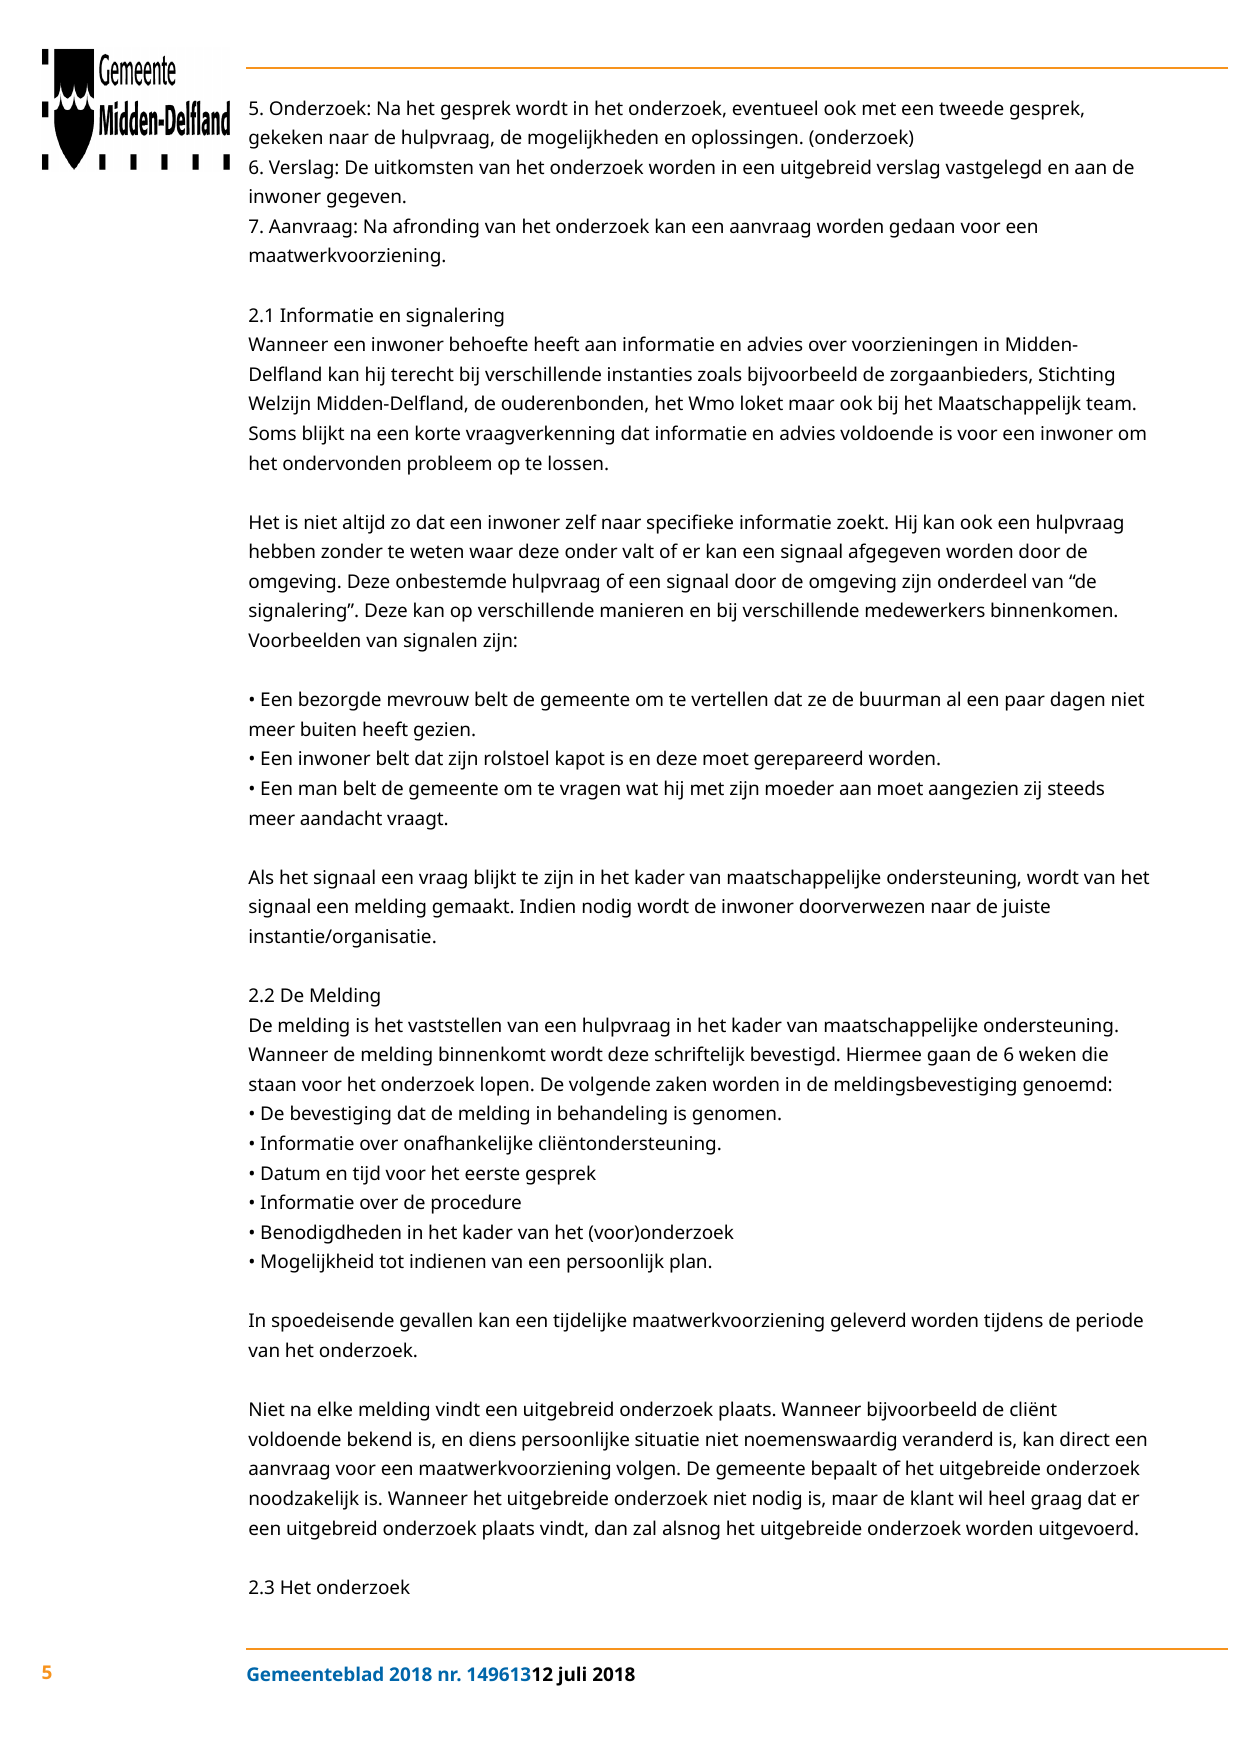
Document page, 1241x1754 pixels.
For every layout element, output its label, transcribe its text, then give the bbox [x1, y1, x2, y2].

text • De bevestiging dat de melding in behandeling is genomen. [248, 1101, 1152, 1126]
text 5. Onderzoek: Na het gesprek wordt in het onderzoek, eventueel ook met een tweede gesprek, gekeken naar de hulpvraag, de mogelijkheden en oplossingen. (onderzoek) [248, 95, 1152, 150]
text Als het signaal een vraag blijkt te zijn in het kader van maatschappelijke ondersteuning, wordt van het signaal een melding gemaakt. Indien nodig wordt de inwoner doorverwezen naar de juiste instantie/organisatie. [248, 864, 1152, 949]
text De melding is het vaststellen van een hulpvraag in het kader van maatschappelijke ondersteuning. Wanneer de melding binnenkomt wordt deze schriftelijk bevestigd. Hiermee gaan de 6 weken die staan voor het onderzoek lopen. De volgende zaken worden in de meldingsbevestiging genoemd: [248, 1012, 1152, 1097]
text • Een inwoner belt dat zijn rolstoel kapot is en deze moet gerepareerd worden. [248, 746, 1152, 771]
text Wanneer een inwoner behoefte heeft aan informatie en advies over voorzieningen in Midden-Delfland kan hij terecht bij verschillende instanties zoals bijvoorbeeld de zorgaanbieders, Stichting Welzijn Midden-Delfland, de ouderenbonden, het Wmo loket maar ook bij het Maatschappelijk team. Soms blijkt na een korte vraagverkenning dat informatie en advies voldoende is voor een inwoner om het ondervonden probleem op te lossen. [248, 331, 1152, 476]
text • Datum en tijd voor het eerste gesprek [248, 1160, 1152, 1186]
text 7. Aanvraag: Na afronding van het onderzoek kan een aanvraag worden gedaan voor een maatwerkvoorziening. [248, 213, 1152, 268]
text • Een man belt de gemeente om te vragen wat hij met zijn moeder aan moet aangezien zij steeds meer aandacht vraagt. [248, 775, 1152, 831]
text 6. Verslag: De uitkomsten van het onderzoek worden in een uitgebreid verslag vastgelegd en aan de inwoner gegeven. [248, 154, 1152, 209]
text • Informatie over de procedure [248, 1189, 1152, 1215]
text 2.1 Informatie en signalering [248, 302, 1152, 328]
text 2.2 De Melding [248, 982, 1152, 1008]
text 2.3 Het onderzoek [248, 1574, 1152, 1600]
text • Een bezorgde mevrouw belt de gemeente om te vertellen dat ze de buurman al een paar dagen niet meer buiten heeft gezien. [248, 686, 1152, 742]
text • Informatie over onafhankelijke cliëntondersteuning. [248, 1130, 1152, 1156]
text Niet na elke melding vindt een uitgebreid onderzoek plaats. Wanneer bijvoorbeeld de cliënt voldoende bekend is, en diens persoonlijke situatie niet noemenswaardig veranderd is, kan direct een aanvraag voor een maatwerkvoorziening volgen. De gemeente bepaalt of het uitgebreide onderzoek noodzakelijk is. Wanneer het uitgebreide onderzoek niet nodig is, maar de klant wil heel graag dat er een uitgebreid onderzoek plaats vindt, dan zal alsnog het uitgebreide onderzoek worden uitgevoerd. [248, 1396, 1152, 1541]
text Het is niet altijd zo dat een inwoner zelf naar specifieke informatie zoekt. Hij kan ook een hulpvraag hebben zonder te weten waar deze onder valt of er kan een signaal afgegeven worden door de omgeving. Deze onbestemde hulpvraag of een signaal door de omgeving zijn onderdeel van “de signalering”. Deze kan op verschillende manieren en bij verschillende medewerkers binnenkomen. Voorbeelden van signalen zijn: [248, 509, 1152, 653]
text • Mogelijkheid tot indienen van een persoonlijk plan. [248, 1248, 1152, 1274]
picture [41, 47, 231, 172]
text • Benodigdheden in het kader van het (voor)onderzoek [248, 1219, 1152, 1245]
text In spoedeisende gevallen kan een tijdelijke maatwerkvoorziening geleverd worden tijdens de periode van het onderzoek. [248, 1308, 1152, 1363]
